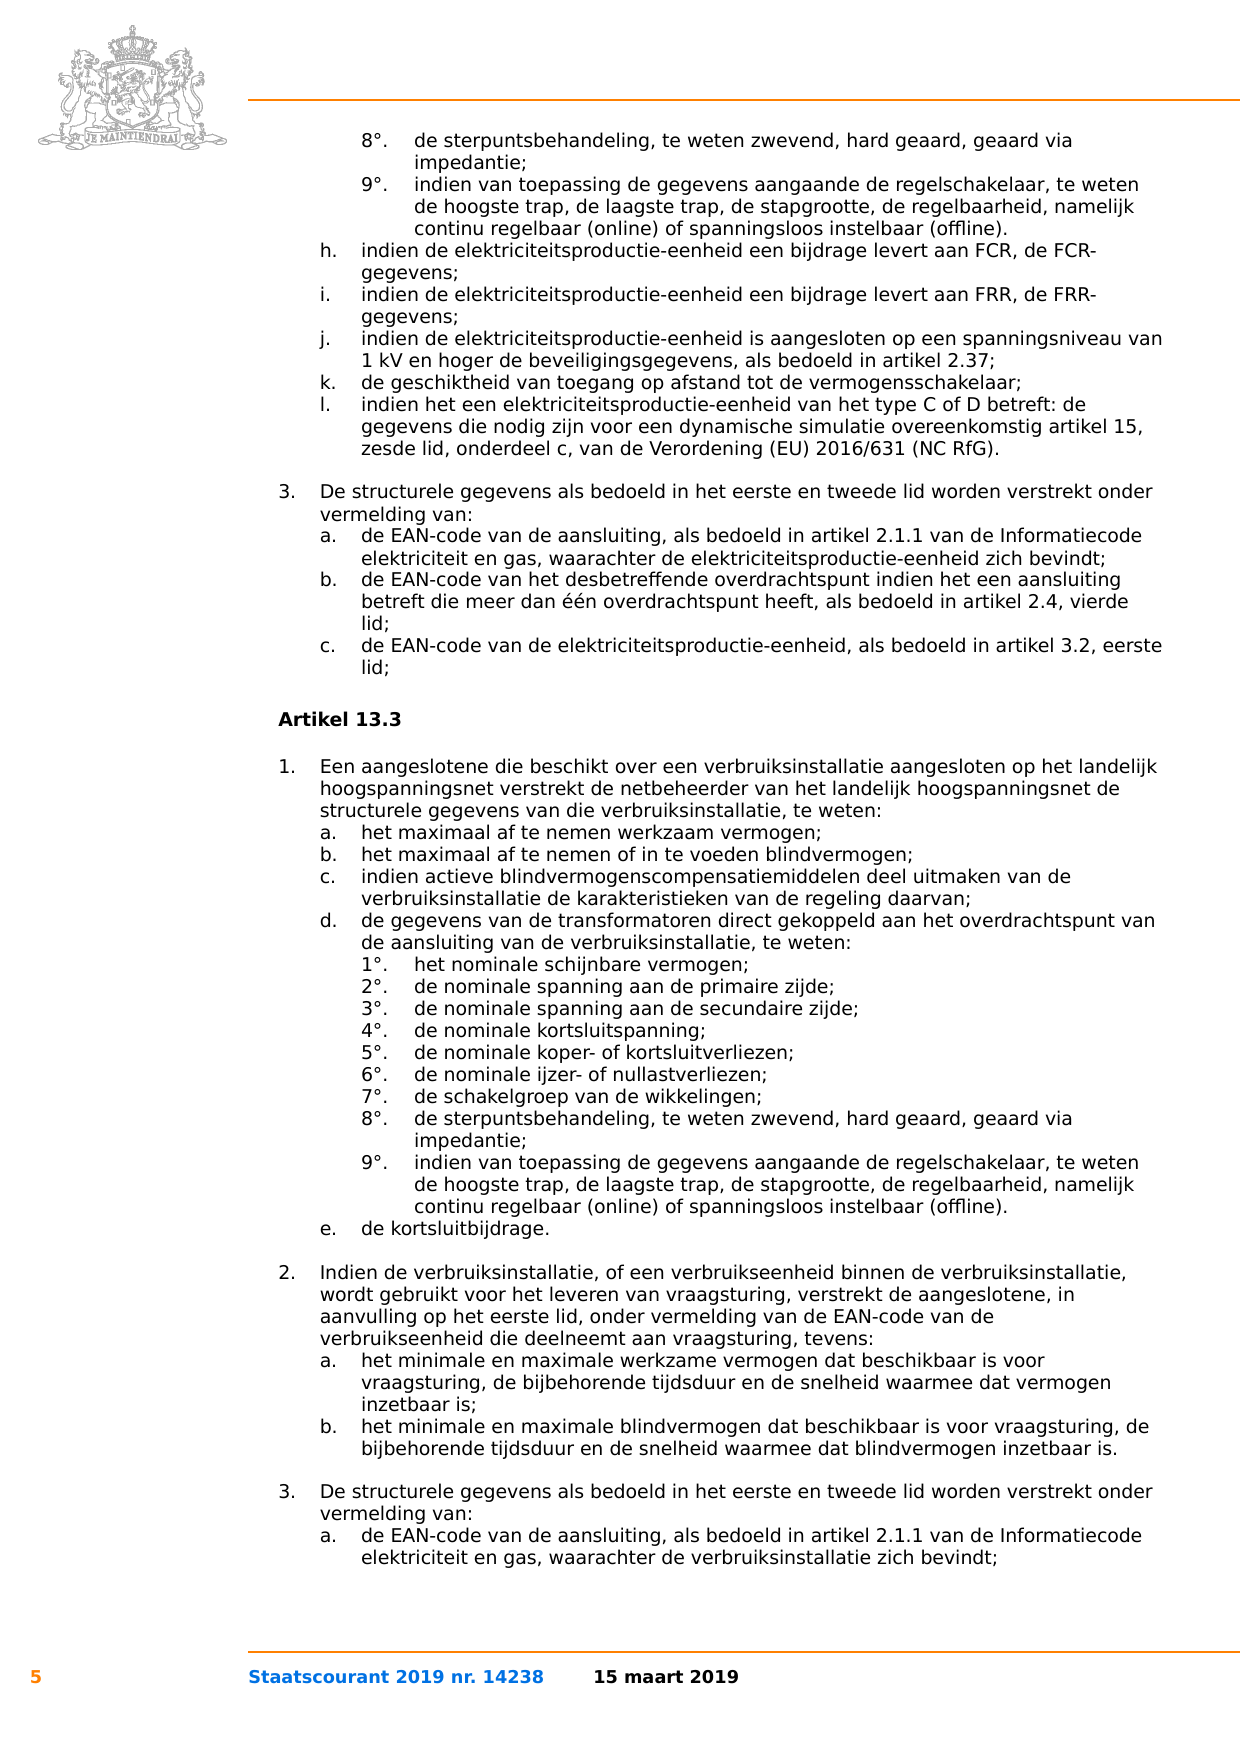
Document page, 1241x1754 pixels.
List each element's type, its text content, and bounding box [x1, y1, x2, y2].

text 2°. de nominale spanning aan de primaire zijde; [361, 976, 1163, 998]
text 1. Een aangeslotene die beschikt over een verbruiksinstallatie aangesloten op het landelijk hoogspanningsnet verstrekt de netbeheerder van het landelijk hoogspanningsnet de structurele gegevens van die verbruiksinstallatie, te weten: [278, 756, 1163, 822]
text 3. De structurele gegevens als bedoeld in het eerste en tweede lid worden verstrekt onder vermelding van: [278, 1481, 1163, 1525]
text c. de EAN-code van de elektriciteitsproductie-eenheid, als bedoeld in artikel 3.2, eerste lid; [319, 635, 1163, 679]
text l. indien het een elektriciteitsproductie-eenheid van het type C of D betreft: de gegevens die nodig zijn voor een dynamische simulatie overeenkomstig artikel 15, zesde lid, onderdeel c, van de Verordening (EU) 2016/631 (NC RfG). [319, 394, 1163, 459]
text 2. Indien de verbruiksinstallatie, of een verbruikseenheid binnen de verbruiksinstallatie, wordt gebruikt voor het leveren van vraagsturing, verstrekt de aangeslotene, in aanvulling op het eerste lid, onder vermelding van de EAN-code van de verbruikseenheid die deelneemt aan vraagsturing, tevens: [278, 1262, 1163, 1349]
text 3. De structurele gegevens als bedoeld in het eerste en tweede lid worden verstrekt onder vermelding van: [278, 481, 1163, 525]
picture [38, 25, 227, 150]
text i. indien de elektriciteitsproductie-eenheid een bijdrage levert aan FRR, de FRR-gegevens; [319, 284, 1163, 328]
text a. de EAN-code van de aansluiting, als bedoeld in artikel 2.1.1 van de Informatiecode elektriciteit en gas, waarachter de elektriciteitsproductie-eenheid zich bevindt; [319, 525, 1163, 569]
text a. het maximaal af te nemen werkzaam vermogen; [319, 822, 1163, 844]
text e. de kortsluitbijdrage. [319, 1218, 1163, 1240]
text j. indien de elektriciteitsproductie-eenheid is aangesloten op een spanningsniveau van 1 kV en hoger de beveiligingsgegevens, als bedoeld in artikel 2.37; [319, 328, 1163, 372]
text b. het minimale en maximale blindvermogen dat beschikbaar is voor vraagsturing, de bijbehorende tijdsduur en de snelheid waarmee dat blindvermogen inzetbaar is. [319, 1416, 1163, 1459]
text a. het minimale en maximale werkzame vermogen dat beschikbaar is voor vraagsturing, de bijbehorende tijdsduur en de snelheid waarmee dat vermogen inzetbaar is; [319, 1349, 1163, 1416]
text d. de gegevens van de transformatoren direct gekoppeld aan het overdrachtspunt van de aansluiting van de verbruiksinstallatie, te weten: [319, 910, 1163, 954]
text 3°. de nominale spanning aan de secundaire zijde; [361, 998, 1163, 1020]
text 8°. de sterpuntsbehandeling, te weten zwevend, hard geaard, geaard via impedantie; [361, 130, 1163, 174]
text c. indien actieve blindvermogenscompensatiemiddelen deel uitmaken van de verbruiksinstallatie de karakteristieken van de regeling daarvan; [319, 866, 1163, 910]
text k. de geschiktheid van toegang op afstand tot de vermogensschakelaar; [319, 372, 1163, 394]
text b. het maximaal af te nemen of in te voeden blindvermogen; [319, 844, 1163, 866]
text 9°. indien van toepassing de gegevens aangaande de regelschakelaar, te weten de hoogste trap, de laagste trap, de stapgrootte, de regelbaarheid, namelijk continu regelbaar (online) of spanningsloos instelbaar (offline). [361, 174, 1163, 240]
text 1°. het nominale schijnbare vermogen; [361, 954, 1163, 976]
text b. de EAN-code van het desbetreffende overdrachtspunt indien het een aansluiting betreft die meer dan één overdrachtspunt heeft, als bedoeld in artikel 2.4, vierde lid; [319, 569, 1163, 635]
text a. de EAN-code van de aansluiting, als bedoeld in artikel 2.1.1 van de Informatiecode elektriciteit en gas, waarachter de verbruiksinstallatie zich bevindt; [319, 1525, 1163, 1569]
text 4°. de nominale kortsluitspanning; [361, 1020, 1163, 1042]
text 9°. indien van toepassing de gegevens aangaande de regelschakelaar, te weten de hoogste trap, de laagste trap, de stapgrootte, de regelbaarheid, namelijk continu regelbaar (online) of spanningsloos instelbaar (offline). [361, 1152, 1163, 1218]
text 5°. de nominale koper- of kortsluitverliezen; [361, 1042, 1163, 1064]
text 7°. de schakelgroep van de wikkelingen; [361, 1086, 1163, 1108]
text 6°. de nominale ijzer- of nullastverliezen; [361, 1064, 1163, 1086]
subtitle Artikel 13.3 [278, 709, 1163, 731]
text h. indien de elektriciteitsproductie-eenheid een bijdrage levert aan FCR, de FCR-gegevens; [319, 240, 1163, 284]
text 8°. de sterpuntsbehandeling, te weten zwevend, hard geaard, geaard via impedantie; [361, 1108, 1163, 1152]
